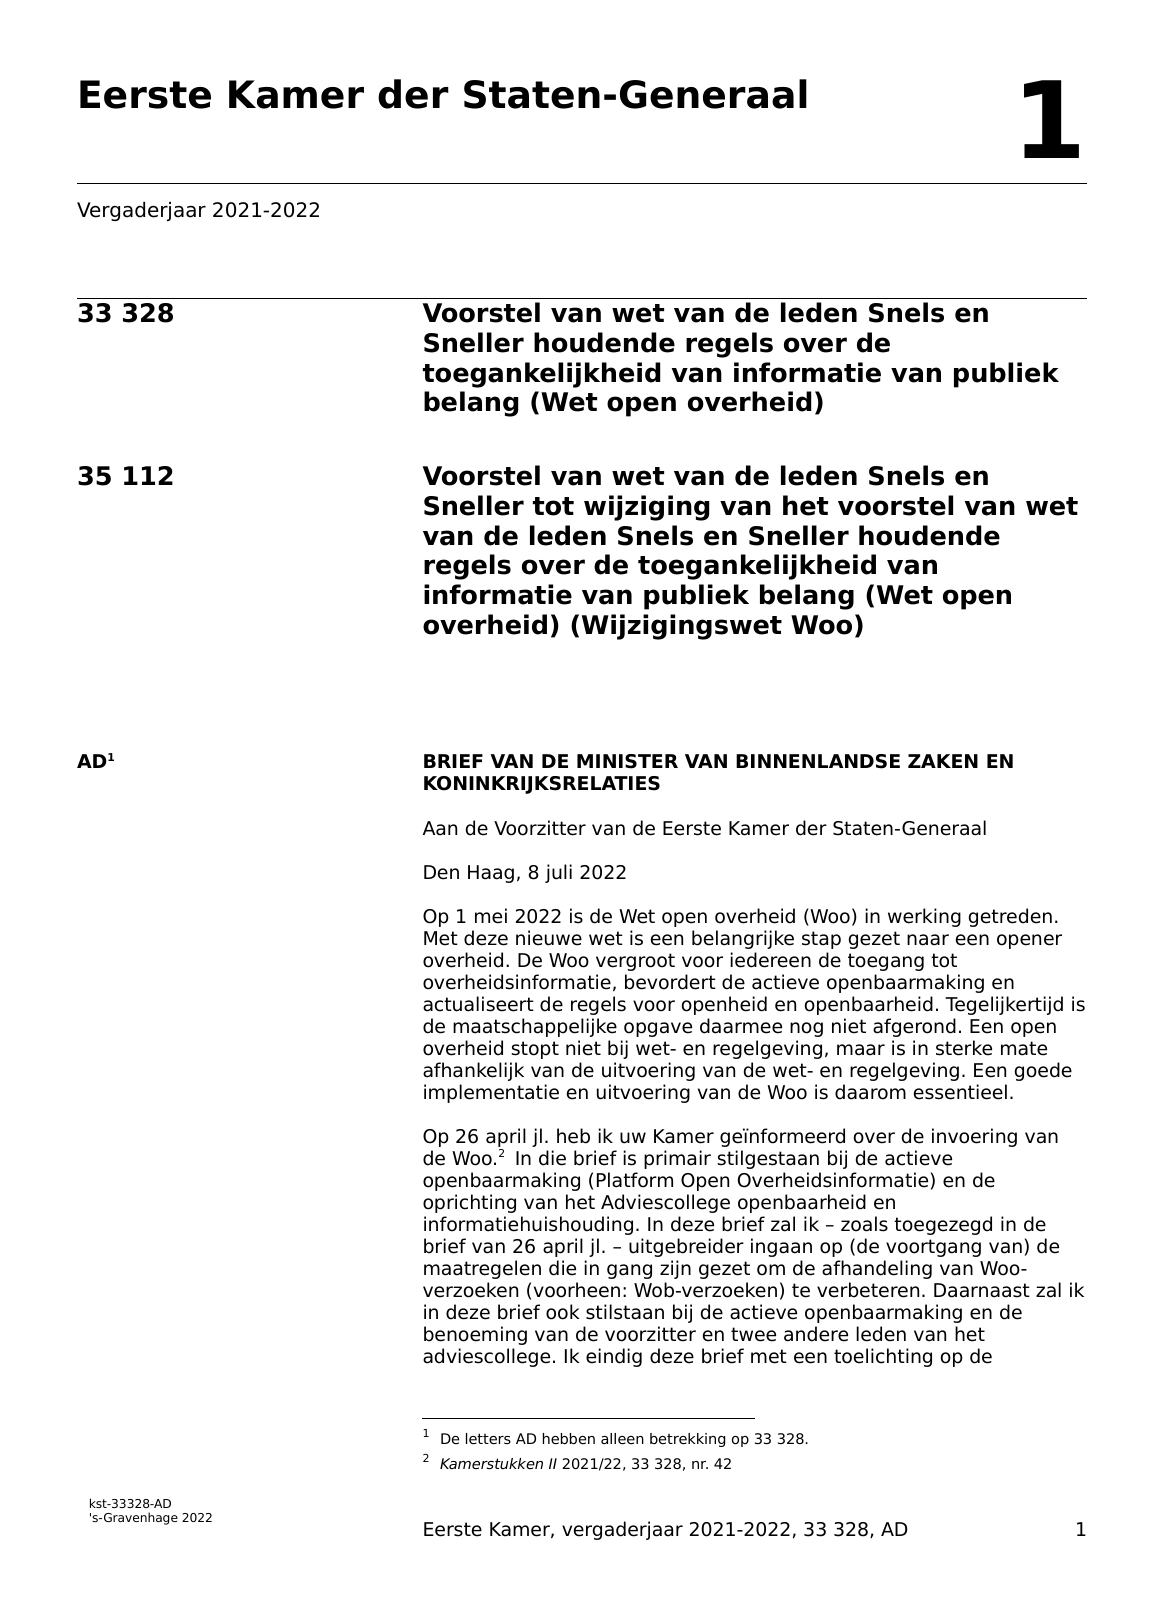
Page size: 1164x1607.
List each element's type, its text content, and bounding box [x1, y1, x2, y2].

text Kamerstukken II 2021/22, 33 328, nr. 42 [422, 1452, 1087, 1474]
text kst-33328-AD [88, 1497, 323, 1511]
table_header Eerste Kamer der Staten-Generaal [77, 59, 886, 183]
table_cell Vergaderjaar 2021-2022 [77, 184, 1087, 298]
table_header 1 [886, 59, 1087, 183]
subtitle AD BRIEF VAN DE MINISTER VAN BINNENLANDSE ZAKEN EN KONINKRIJKSRELATIES [77, 751, 1087, 795]
subtitle 35 112 Voorstel van wet van de leden Snels en Sneller tot wijziging van het voorstel van wet van de leden Snels en Sneller houdende regels over de toegankelijkheid van informatie van publiek belang (Wet open overheid) (Wijzigingswet Woo) [77, 462, 1087, 640]
text 's-Gravenhage 2022 [88, 1511, 323, 1525]
text Op 26 april jl. heb ik uw Kamer geïnformeerd over de invoering van de Woo. In die brief is primair stilgestaan bij de actieve openbaarmaking (Platform Open Overheidsinformatie) en de oprichting van het Adviescollege openbaarheid en informatiehuishouding. In deze brief zal ik – zoals toegezegd in de brief van 26 april jl. – uitgebreider ingaan op (de voortgang van) de maatregelen die in gang zijn gezet om de afhandeling van Woo-verzoeken (voorheen: Wob-verzoeken) te verbeteren. Daarnaast zal ik in deze brief ook stilstaan bij de actieve openbaarmaking en de benoeming van de voorzitter en twee andere leden van het adviescollege. Ik eindig deze brief met een toelichting op de [422, 1126, 1087, 1367]
text Op 1 mei 2022 is de Wet open overheid (Woo) in werking getreden. Met deze nieuwe wet is een belangrijke stap gezet naar een opener overheid. De Woo vergroot voor iedereen de toegang tot overheidsinformatie, bevordert de actieve openbaarmaking en actualiseert de regels voor openheid en openbaarheid. Tegelijkertijd is de maatschappelijke opgave daarmee nog niet afgerond. Een open overheid stopt niet bij wet- en regelgeving, maar is in sterke mate afhankelijk van de uitvoering van de wet- en regelgeving. Een goede implementatie en uitvoering van de Woo is daarom essentieel. [422, 906, 1087, 1103]
text De letters AD hebben alleen betrekking op 33 328. [422, 1427, 1087, 1449]
subtitle 33 328 Voorstel van wet van de leden Snels en Sneller houdende regels over de toegankelijkheid van informatie van publiek belang (Wet open overheid) [77, 299, 1087, 418]
text Den Haag, 8 juli 2022 [422, 862, 1087, 883]
text Aan de Voorzitter van de Eerste Kamer der Staten-Generaal [422, 817, 1087, 839]
